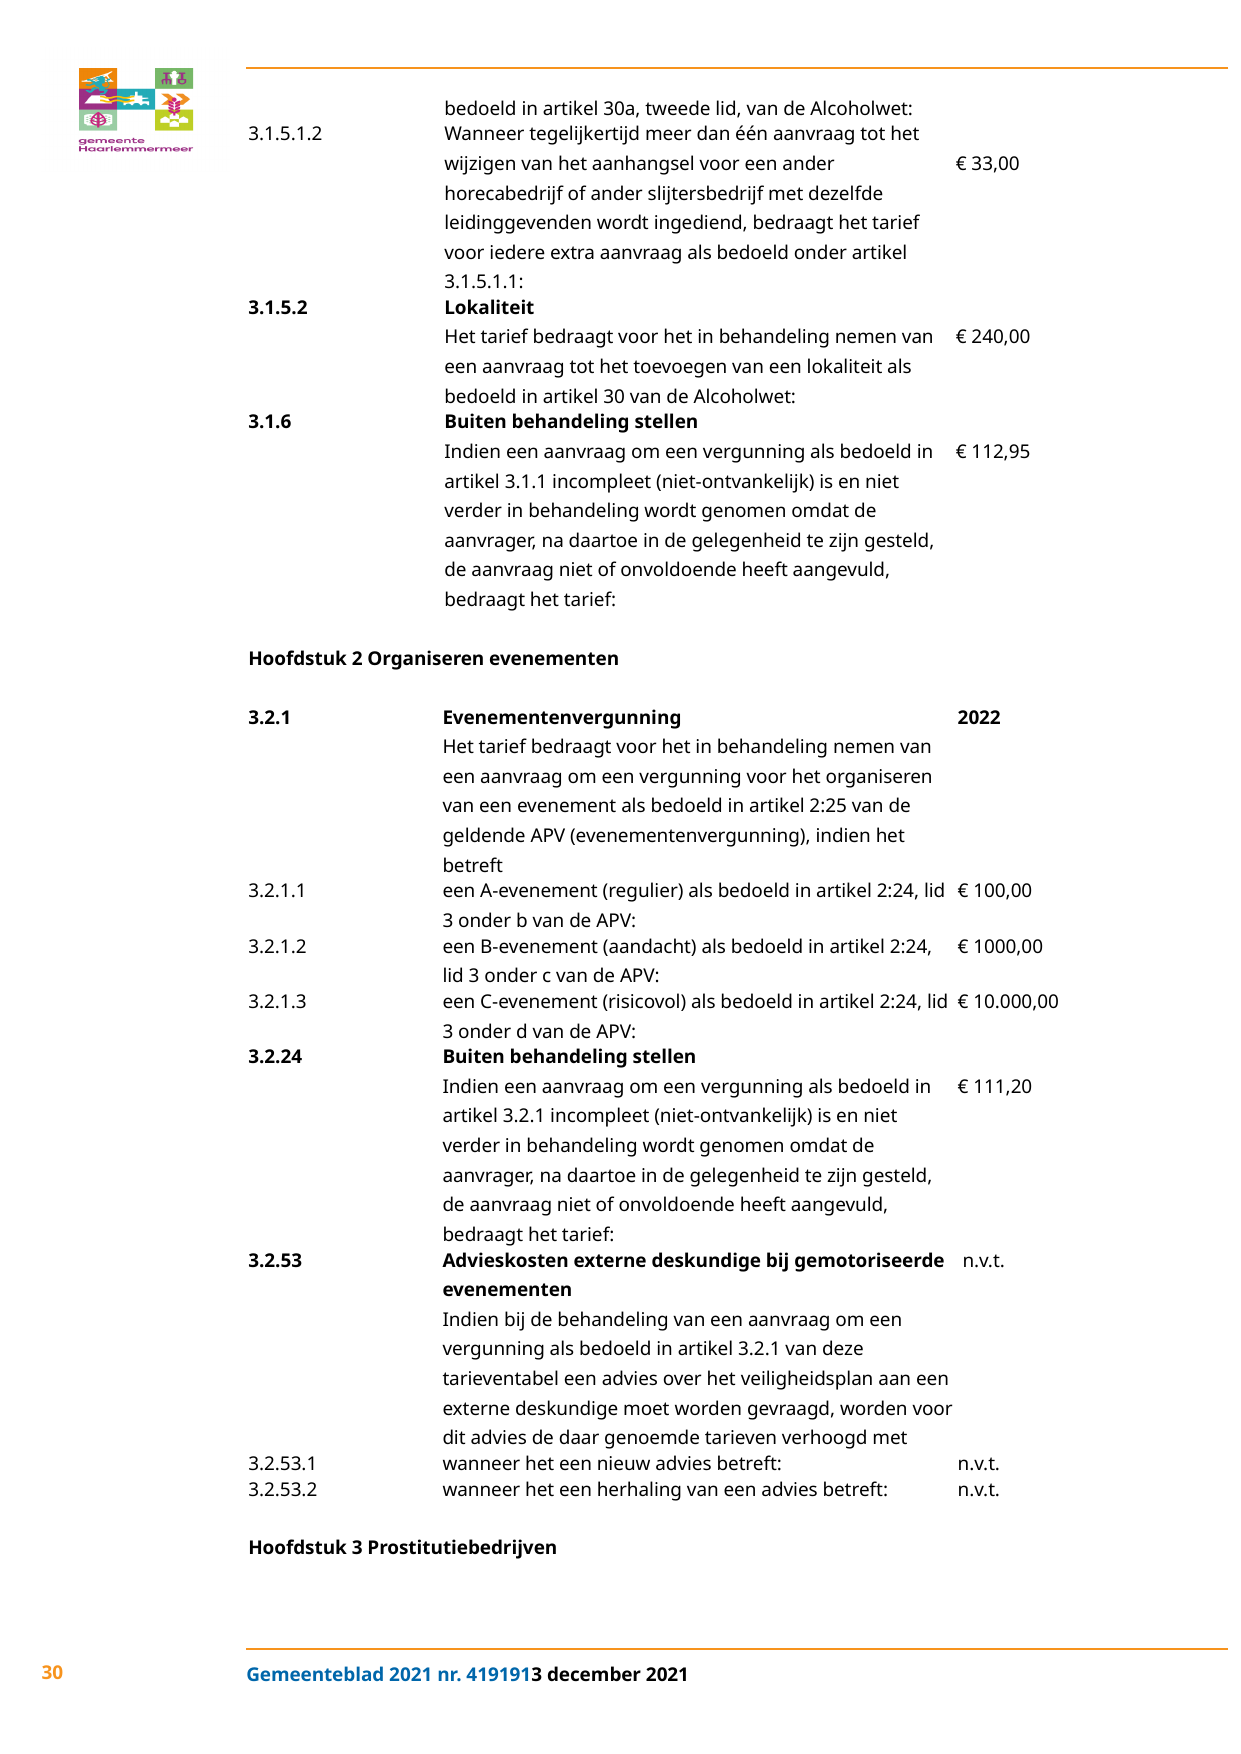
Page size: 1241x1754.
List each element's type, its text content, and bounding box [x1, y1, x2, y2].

table_cell 3.1.5.2 [248, 294, 444, 409]
table_cell een B-evenement (aandacht) als bedoeld in artikel 2:24, lid 3 onder c van de APV: [442, 933, 957, 988]
table_cell 3.2.53 [248, 1247, 442, 1450]
table_cell € 112,95 [956, 409, 1152, 612]
table_cell n.v.t. [958, 1247, 1152, 1450]
table_cell wanneer het een nieuw advies betreft: [442, 1450, 957, 1476]
table_cell een C-evenement (risicovol) als bedoeld in artikel 2:24, lid 3 onder d van de APV: [442, 988, 957, 1043]
table_cell Buiten behandeling stellen Indien een aanvraag om een vergunning als bedoeld in artikel 3.1.1 incompleet (niet-ontvankelijk) is en niet verder in behandeling wordt genomen omdat de aanvrager, na daartoe in de gelegenheid te zijn gesteld, de aanvraag niet of onvoldoende heeft aangevuld, bedraagt het tarief: [444, 409, 956, 612]
table_header Evenementenvergunning Het tarief bedraagt voor het in behandeling nemen van een aanvraag om een vergunning voor het organiseren van een evenement als bedoeld in artikel 2:25 van de geldende APV (evenementenvergunning), indien het betreft [442, 704, 957, 878]
table_cell 3.2.1.3 [248, 988, 442, 1043]
table_cell een A-evenement (regulier) als bedoeld in artikel 2:24, lid 3 onder b van de APV: [442, 878, 957, 933]
table_cell n.v.t. [958, 1450, 1152, 1476]
table_cell [248, 95, 444, 121]
table_cell 3.2.1.1 [248, 878, 442, 933]
table_cell wanneer het een herhaling van een advies betreft: [442, 1476, 957, 1501]
table_cell 3.2.1.2 [248, 933, 442, 988]
table_cell n.v.t. [958, 1476, 1152, 1501]
text Hoofdstuk 2 Organiseren evenementen [248, 645, 1152, 670]
table_cell 3.1.6 [248, 409, 444, 612]
table_cell bedoeld in artikel 30a, tweede lid, van de Alcoholwet: [444, 95, 956, 121]
table_cell Wanneer tegelijkertijd meer dan één aanvraag tot het wijzigen van het aanhangsel voor een ander horecabedrijf of ander slijtersbedrijf met dezelfde leidinggevenden wordt ingediend, bedraagt het tarief voor iedere extra aanvraag als bedoeld onder artikel 3.1.5.1.1: [444, 121, 956, 294]
text Hoofdstuk 3 Prostitutiebedrijven [248, 1534, 1152, 1560]
table_cell Buiten behandeling stellen Indien een aanvraag om een vergunning als bedoeld in artikel 3.2.1 incompleet (niet-ontvankelijk) is en niet verder in behandeling wordt genomen omdat de aanvrager, na daartoe in de gelegenheid te zijn gesteld, de aanvraag niet of onvoldoende heeft aangevuld, bedraagt het tarief: [442, 1044, 957, 1247]
table_cell Advieskosten externe deskundige bij gemotoriseerde evenementen Indien bij de behandeling van een aanvraag om een vergunning als bedoeld in artikel 3.2.1 van deze tarieventabel een advies over het veiligheidsplan aan een externe deskundige moet worden gevraagd, worden voor dit advies de daar genoemde tarieven verhoogd met [442, 1247, 957, 1450]
table_cell 3.2.53.1 [248, 1450, 442, 1476]
table_cell € 33,00 [956, 121, 1152, 294]
table_cell 3.2.24 [248, 1044, 442, 1247]
table_cell [956, 95, 1152, 121]
table_cell € 100,00 [958, 878, 1152, 933]
table_header 2022 [958, 704, 1152, 730]
table_cell € 240,00 [956, 294, 1152, 409]
table_cell [958, 730, 1152, 878]
table_header 3.2.1 [248, 704, 442, 878]
table_cell € 10.000,00 [958, 988, 1152, 1043]
table_cell € 1000,00 [958, 933, 1152, 988]
table_cell € 111,20 [958, 1044, 1152, 1247]
table_cell Lokaliteit Het tarief bedraagt voor het in behandeling nemen van een aanvraag tot het toevoegen van een lokaliteit als bedoeld in artikel 30 van de Alcoholwet: [444, 294, 956, 409]
table_cell 3.1.5.1.2 [248, 121, 444, 294]
picture [41, 47, 231, 172]
table_cell 3.2.53.2 [248, 1476, 442, 1501]
